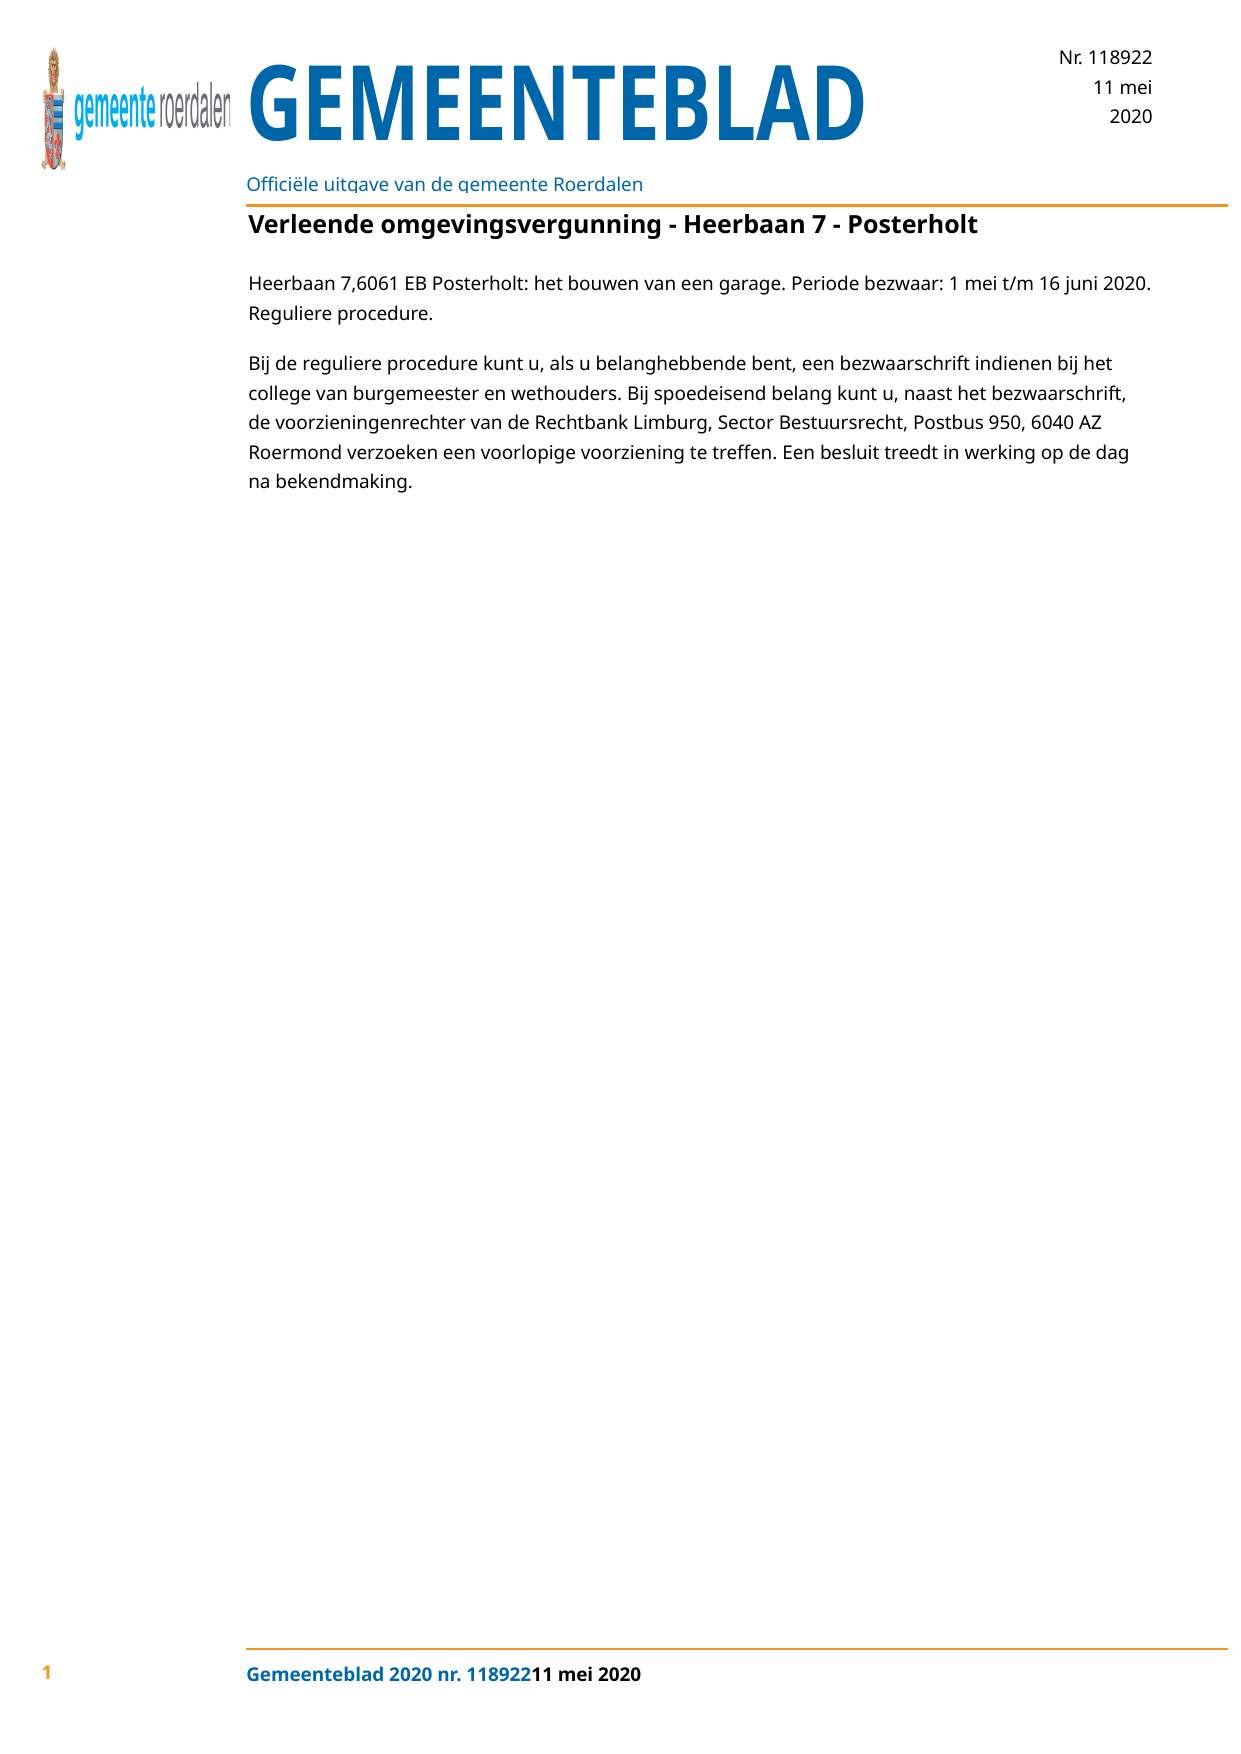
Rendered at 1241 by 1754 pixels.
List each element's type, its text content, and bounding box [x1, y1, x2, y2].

text Heerbaan 7,6061 EB Posterholt: het bouwen van een garage. Periode bezwaar: 1 mei t/m 16 juni 2020. Reguliere procedure. [248, 270, 1152, 326]
text Bij de reguliere procedure kunt u, als u belanghebbende bent, een bezwaarschrift indienen bij het college van burgemeester en wethouders. Bij spoedeisend belang kunt u, naast het bezwaarschrift, de voorzieningenrechter van de Rechtbank Limburg, Sector Bestuursrecht, Postbus 950, 6040 AZ Roermond verzoeken een voorlopige voorziening te treffen. Een besluit treedt in werking op de dag na bekendmaking. [248, 350, 1152, 494]
picture [41, 47, 231, 172]
text Verleende omgevingsvergunning - Heerbaan 7 - Posterholt [248, 207, 1152, 241]
